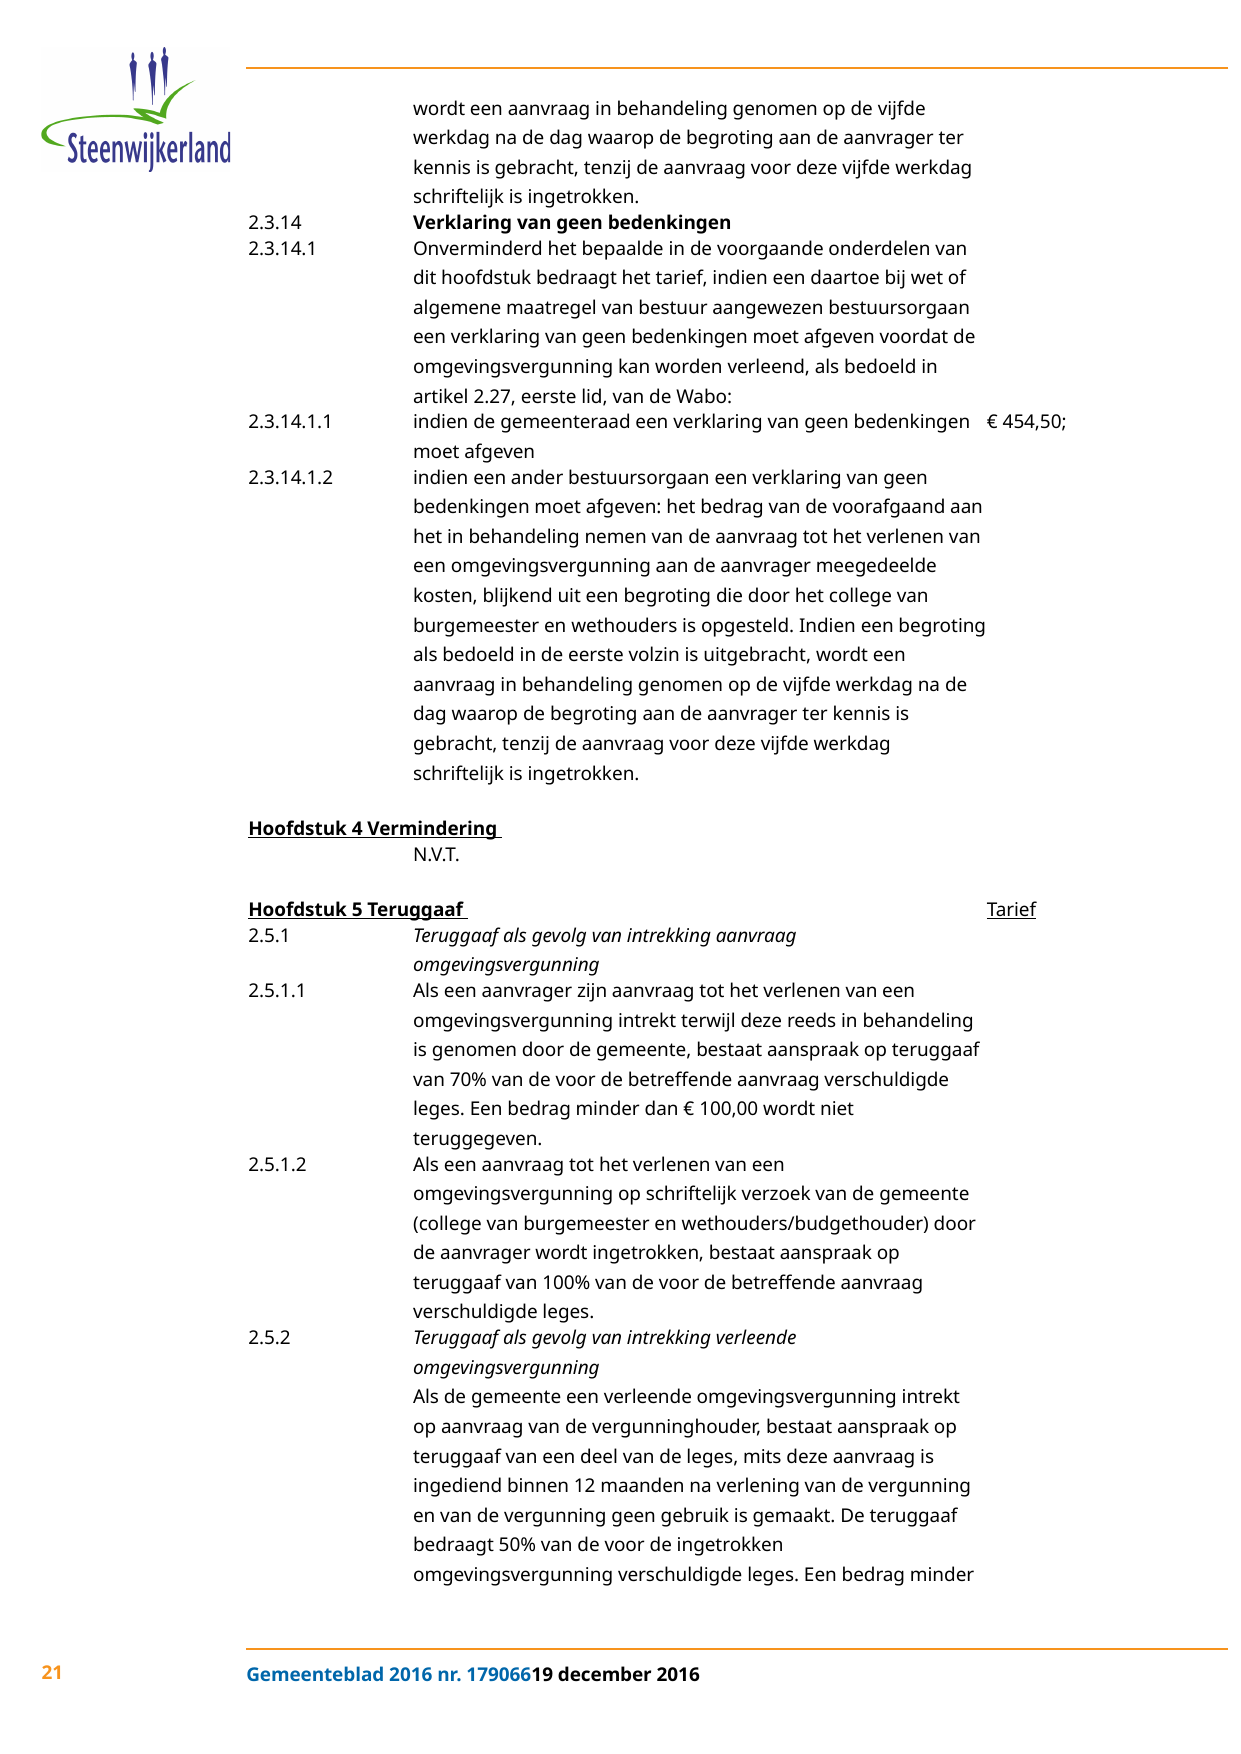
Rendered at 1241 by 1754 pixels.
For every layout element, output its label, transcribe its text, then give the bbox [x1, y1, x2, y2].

table_cell Als een aanvraag tot het verlenen van een omgevingsvergunning op schriftelijk verzoek van de gemeente (college van burgemeester en wethouders/budgethouder) door de aanvrager wordt ingetrokken, bestaat aanspraak op teruggaaf van 100% van de voor de betreffende aanvraag verschuldigde leges. [413, 1151, 987, 1324]
table_cell [987, 95, 1152, 209]
table_cell indien een ander bestuursorgaan een verklaring van geen bedenkingen moet afgeven: het bedrag van de voorafgaand aan het in behandeling nemen van de aanvraag tot het verlenen van een omgevingsvergunning aan de aanvrager meegedeelde kosten, blijkend uit een begroting die door het college van burgemeester en wethouders is opgesteld. Indien een begroting als bedoeld in de eerste volzin is uitgebracht, wordt een aanvraag in behandeling genomen op de vijfde werkdag na de dag waarop de begroting aan de aanvrager ter kennis is gebracht, tenzij de aanvraag voor deze vijfde werkdag schriftelijk is ingetrokken. [413, 464, 987, 815]
table_cell indien de gemeenteraad een verklaring van geen bedenkingen moet afgeven [413, 409, 987, 464]
table_cell Als een aanvrager zijn aanvraag tot het verlenen van een omgevingsvergunning intrekt terwijl deze reeds in behandeling is genomen door de gemeente, bestaat aanspraak op teruggaaf van 70% van de voor de betreffende aanvraag verschuldigde leges. Een bedrag minder dan € 100,00 wordt niet teruggegeven. [413, 977, 987, 1151]
table_cell [987, 922, 1152, 977]
table_cell [987, 209, 1152, 235]
table_cell [987, 235, 1152, 409]
picture [41, 47, 231, 172]
table_cell Verklaring van geen bedenkingen [413, 209, 987, 235]
table_cell Hoofdstuk 5 Teruggaaf [248, 896, 987, 922]
table_cell Hoofdstuk 4 Vermindering [248, 815, 987, 841]
table_cell [987, 815, 1152, 841]
table_cell € 454,50; [987, 409, 1152, 464]
table_cell 2.3.14.1.1 [248, 409, 413, 464]
table_cell Teruggaaf als gevolg van intrekking verleende omgevingsvergunning Als de gemeente een verleende omgevingsvergunning intrekt op aanvraag van de vergunninghouder, bestaat aanspraak op teruggaaf van een deel van de leges, mits deze aanvraag is ingediend binnen 12 maanden na verlening van de vergunning en van de vergunning geen gebruik is gemaakt. De teruggaaf bedraagt 50% van de voor de ingetrokken omgevingsvergunning verschuldigde leges. Een bedrag minder [413, 1325, 987, 1587]
table_cell [987, 841, 1152, 896]
table_cell [987, 1151, 1152, 1324]
table_cell [987, 977, 1152, 1151]
table_cell [987, 464, 1152, 815]
table_cell Tarief [987, 896, 1152, 922]
table_cell N.V.T. [413, 841, 987, 896]
table_cell 2.3.14.1 [248, 235, 413, 409]
table_cell [248, 841, 413, 896]
table_cell 2.3.14.1.2 [248, 464, 413, 815]
table_cell 2.5.2 [248, 1325, 413, 1587]
table_cell wordt een aanvraag in behandeling genomen op de vijfde werkdag na de dag waarop de begroting aan de aanvrager ter kennis is gebracht, tenzij de aanvraag voor deze vijfde werkdag schriftelijk is ingetrokken. [413, 95, 987, 209]
table_cell [987, 1325, 1152, 1587]
table_cell Teruggaaf als gevolg van intrekking aanvraag omgevingsvergunning [413, 922, 987, 977]
table_cell 2.5.1.2 [248, 1151, 413, 1324]
table_cell 2.3.14 [248, 209, 413, 235]
table_cell [248, 95, 413, 209]
table_cell 2.5.1.1 [248, 977, 413, 1151]
table_cell Onverminderd het bepaalde in de voorgaande onderdelen van dit hoofdstuk bedraagt het tarief, indien een daartoe bij wet of algemene maatregel van bestuur aangewezen bestuursorgaan een verklaring van geen bedenkingen moet afgeven voordat de omgevingsvergunning kan worden verleend, als bedoeld in artikel 2.27, eerste lid, van de Wabo: [413, 235, 987, 409]
table_cell 2.5.1 [248, 922, 413, 977]
